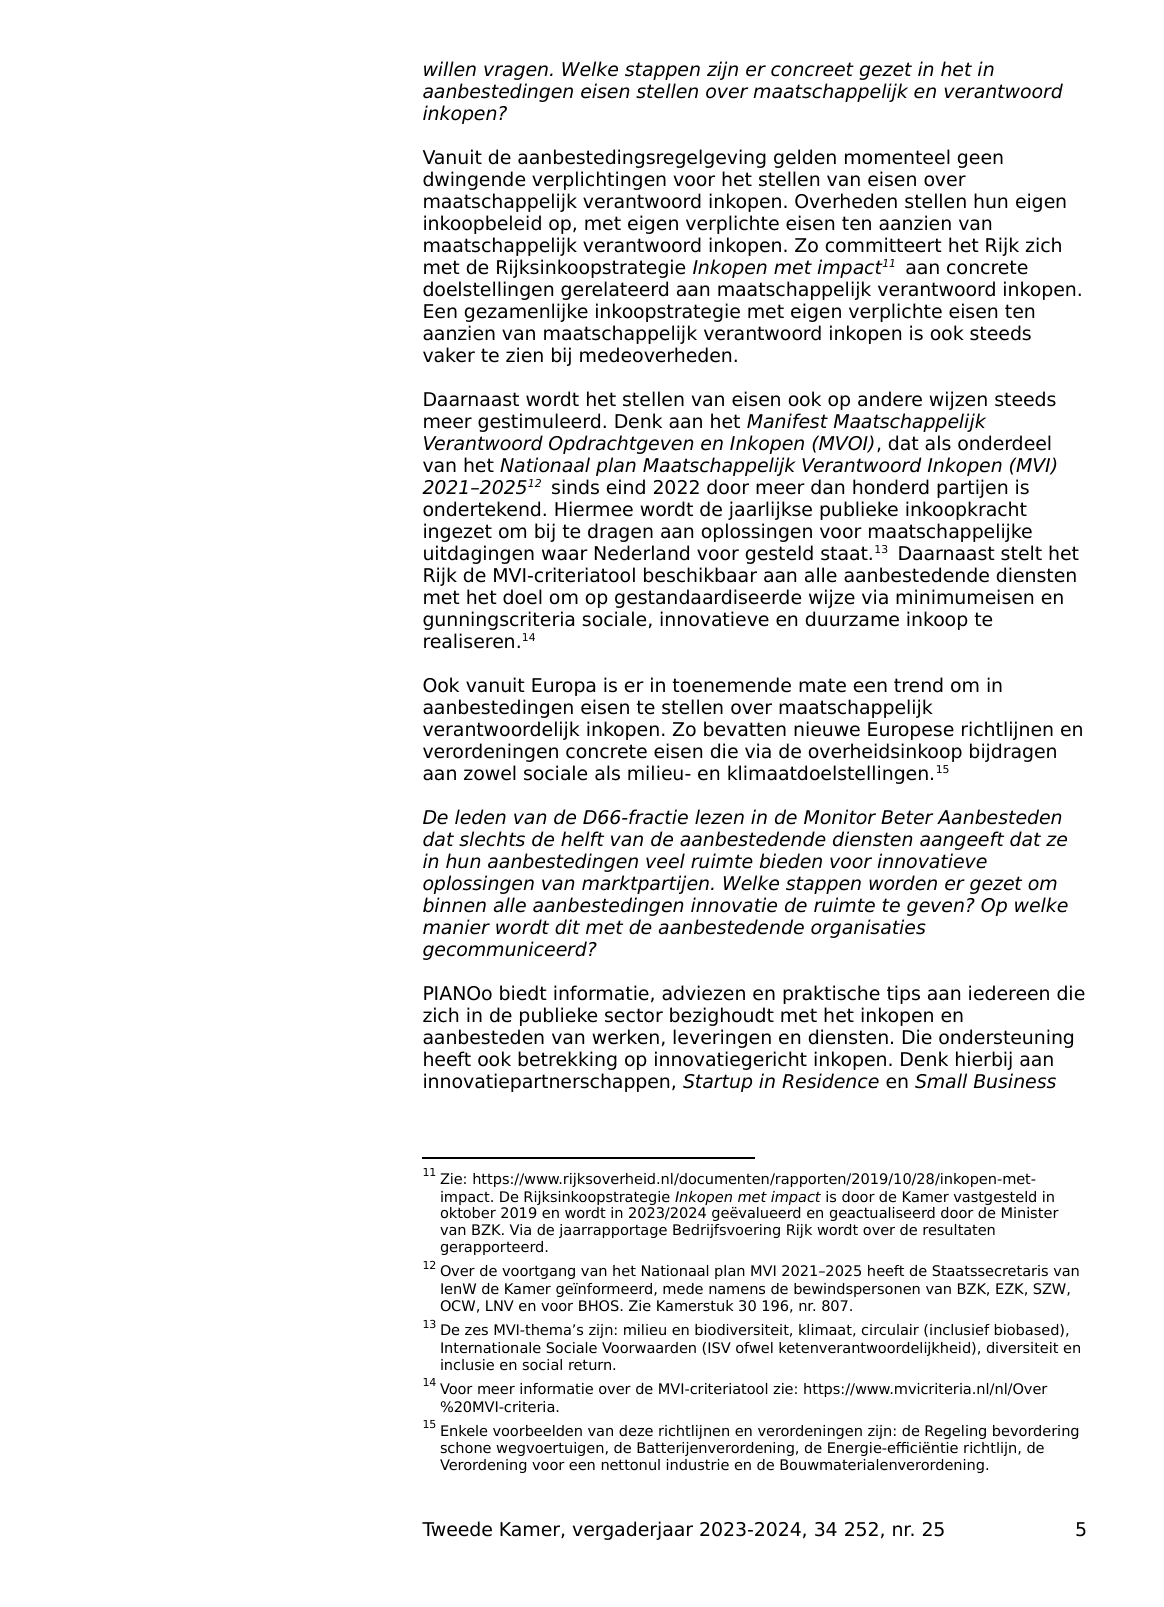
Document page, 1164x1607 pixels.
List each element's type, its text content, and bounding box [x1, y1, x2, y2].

text De zes MVI-thema’s zijn: milieu en biodiversiteit, klimaat, circulair (inclusief biobased), Internationale Sociale Voorwaarden (ISV ofwel ketenverantwoordelijkheid), diversiteit en inclusie en social return. [422, 1318, 1087, 1374]
text Ook vanuit Europa is er in toenemende mate een trend om in aanbestedingen eisen te stellen over maatschappelijk verantwoordelijk inkopen. Zo bevatten nieuwe Europese richtlijnen en verordeningen concrete eisen die via de overheidsinkoop bijdragen aan zowel sociale als milieu- en klimaatdoelstellingen. [422, 675, 1087, 785]
text Zie: https://www.rijksoverheid.nl/documenten/rapporten/2019/10/28/inkopen-met-impact. De Rijksinkoopstrategie Inkopen met impact is door de Kamer vastgesteld in oktober 2019 en wordt in 2023/2024 geëvalueerd en geactualiseerd door de Minister van BZK. Via de jaarrapportage Bedrijfsvoering Rijk wordt over de resultaten gerapporteerd. [422, 1167, 1087, 1256]
text Over de voortgang van het Nationaal plan MVI 2021–2025 heeft de Staatssecretaris van IenW de Kamer geïnformeerd, mede namens de bewindspersonen van BZK, EZK, SZW, OCW, LNV en voor BHOS. Zie Kamerstuk 30 196, nr. 807. [422, 1259, 1087, 1315]
text De leden van de D66-fractie lezen in de Monitor Beter Aanbesteden dat slechts de helft van de aanbestedende diensten aangeeft dat ze in hun aanbestedingen veel ruimte bieden voor innovatieve oplossingen van marktpartijen. Welke stappen worden er gezet om binnen alle aanbestedingen innovatie de ruimte te geven? Op welke manier wordt dit met de aanbestedende organisaties gecommuniceerd? [422, 807, 1087, 961]
text Vanuit de aanbestedingsregelgeving gelden momenteel geen dwingende verplichtingen voor het stellen van eisen over maatschappelijk verantwoord inkopen. Overheden stellen hun eigen inkoopbeleid op, met eigen verplichte eisen ten aanzien van maatschappelijk verantwoord inkopen. Zo committeert het Rijk zich met de Rijksinkoopstrategie Inkopen met impact aan concrete doelstellingen gerelateerd aan maatschappelijk verantwoord inkopen. Een gezamenlijke inkoopstrategie met eigen verplichte eisen ten aanzien van maatschappelijk verantwoord inkopen is ook steeds vaker te zien bij medeoverheden. [422, 147, 1087, 367]
text Voor meer informatie over de MVI-criteriatool zie: https://www.mvicriteria.nl/nl/Over%20MVI-criteria. [422, 1377, 1087, 1416]
text Daarnaast wordt het stellen van eisen ook op andere wijzen steeds meer gestimuleerd. Denk aan het Manifest Maatschappelijk Verantwoord Opdrachtgeven en Inkopen (MVOI), dat als onderdeel van het Nationaal plan Maatschappelijk Verantwoord Inkopen (MVI) 2021–2025 sinds eind 2022 door meer dan honderd partijen is ondertekend. Hiermee wordt de jaarlijkse publieke inkoopkracht ingezet om bij te dragen aan oplossingen voor maatschappelijke uitdagingen waar Nederland voor gesteld staat. Daarnaast stelt het Rijk de MVI-criteriatool beschikbaar aan alle aanbestedende diensten met het doel om op gestandaardiseerde wijze via minimumeisen en gunningscriteria sociale, innovatieve en duurzame inkoop te realiseren. [422, 389, 1087, 653]
text PIANOo biedt informatie, adviezen en praktische tips aan iedereen die zich in de publieke sector bezighoudt met het inkopen en aanbesteden van werken, leveringen en diensten. Die ondersteuning heeft ook betrekking op innovatiegericht inkopen. Denk hierbij aan innovatiepartnerschappen, Startup in Residence en Small Business [422, 983, 1087, 1093]
text willen vragen. Welke stappen zijn er concreet gezet in het in aanbestedingen eisen stellen over maatschappelijk en verantwoord inkopen? [422, 59, 1087, 125]
text Enkele voorbeelden van deze richtlijnen en verordeningen zijn: de Regeling bevordering schone wegvoertuigen, de Batterijenverordening, de Energie-efficiëntie richtlijn, de Verordening voor een nettonul industrie en de Bouwmaterialenverordening. [422, 1418, 1087, 1474]
